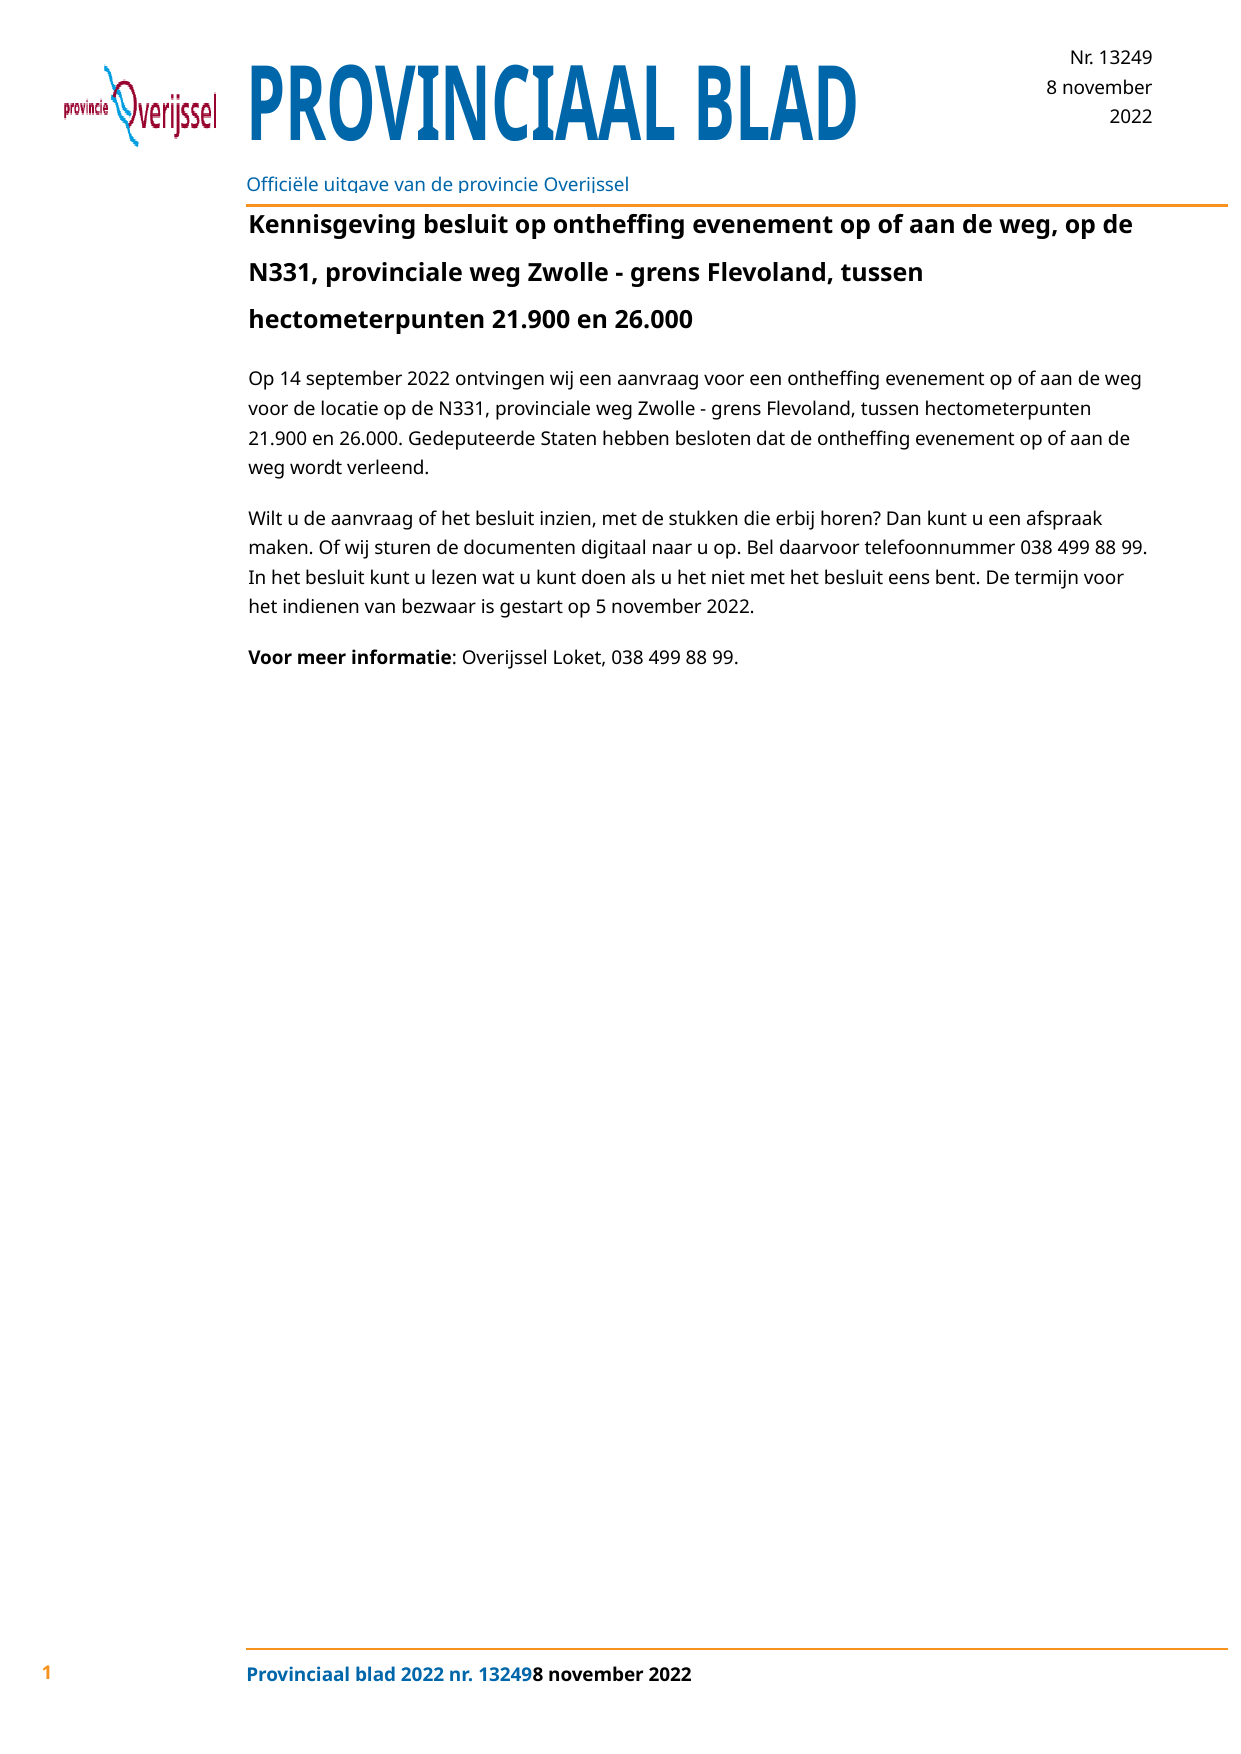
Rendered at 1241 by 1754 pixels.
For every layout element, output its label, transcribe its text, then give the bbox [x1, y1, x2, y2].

text Voor meer informatie: Overijssel Loket, 038 499 88 99. [248, 644, 1152, 669]
picture [41, 47, 231, 172]
text Op 14 september 2022 ontvingen wij een aanvraag voor een ontheffing evenement op of aan de weg voor de locatie op de N331, provinciale weg Zwolle - grens Flevoland, tussen hectometerpunten 21.900 en 26.000. Gedeputeerde Staten hebben besloten dat de ontheffing evenement op of aan de weg wordt verleend. [248, 366, 1152, 480]
text Wilt u de aanvraag of het besluit inzien, met de stukken die erbij horen? Dan kunt u een afspraak maken. Of wij sturen de documenten digitaal naar u op. Bel daarvoor telefoonnummer 038 499 88 99. In het besluit kunt u lezen wat u kunt doen als u het niet met het besluit eens bent. De termijn voor het indienen van bezwaar is gestart op 5 november 2022. [248, 505, 1152, 619]
text Kennisgeving besluit op ontheffing evenement op of aan de weg, op de N331, provinciale weg Zwolle - grens Flevoland, tussen hectometerpunten 21.900 en 26.000 [248, 207, 1152, 336]
